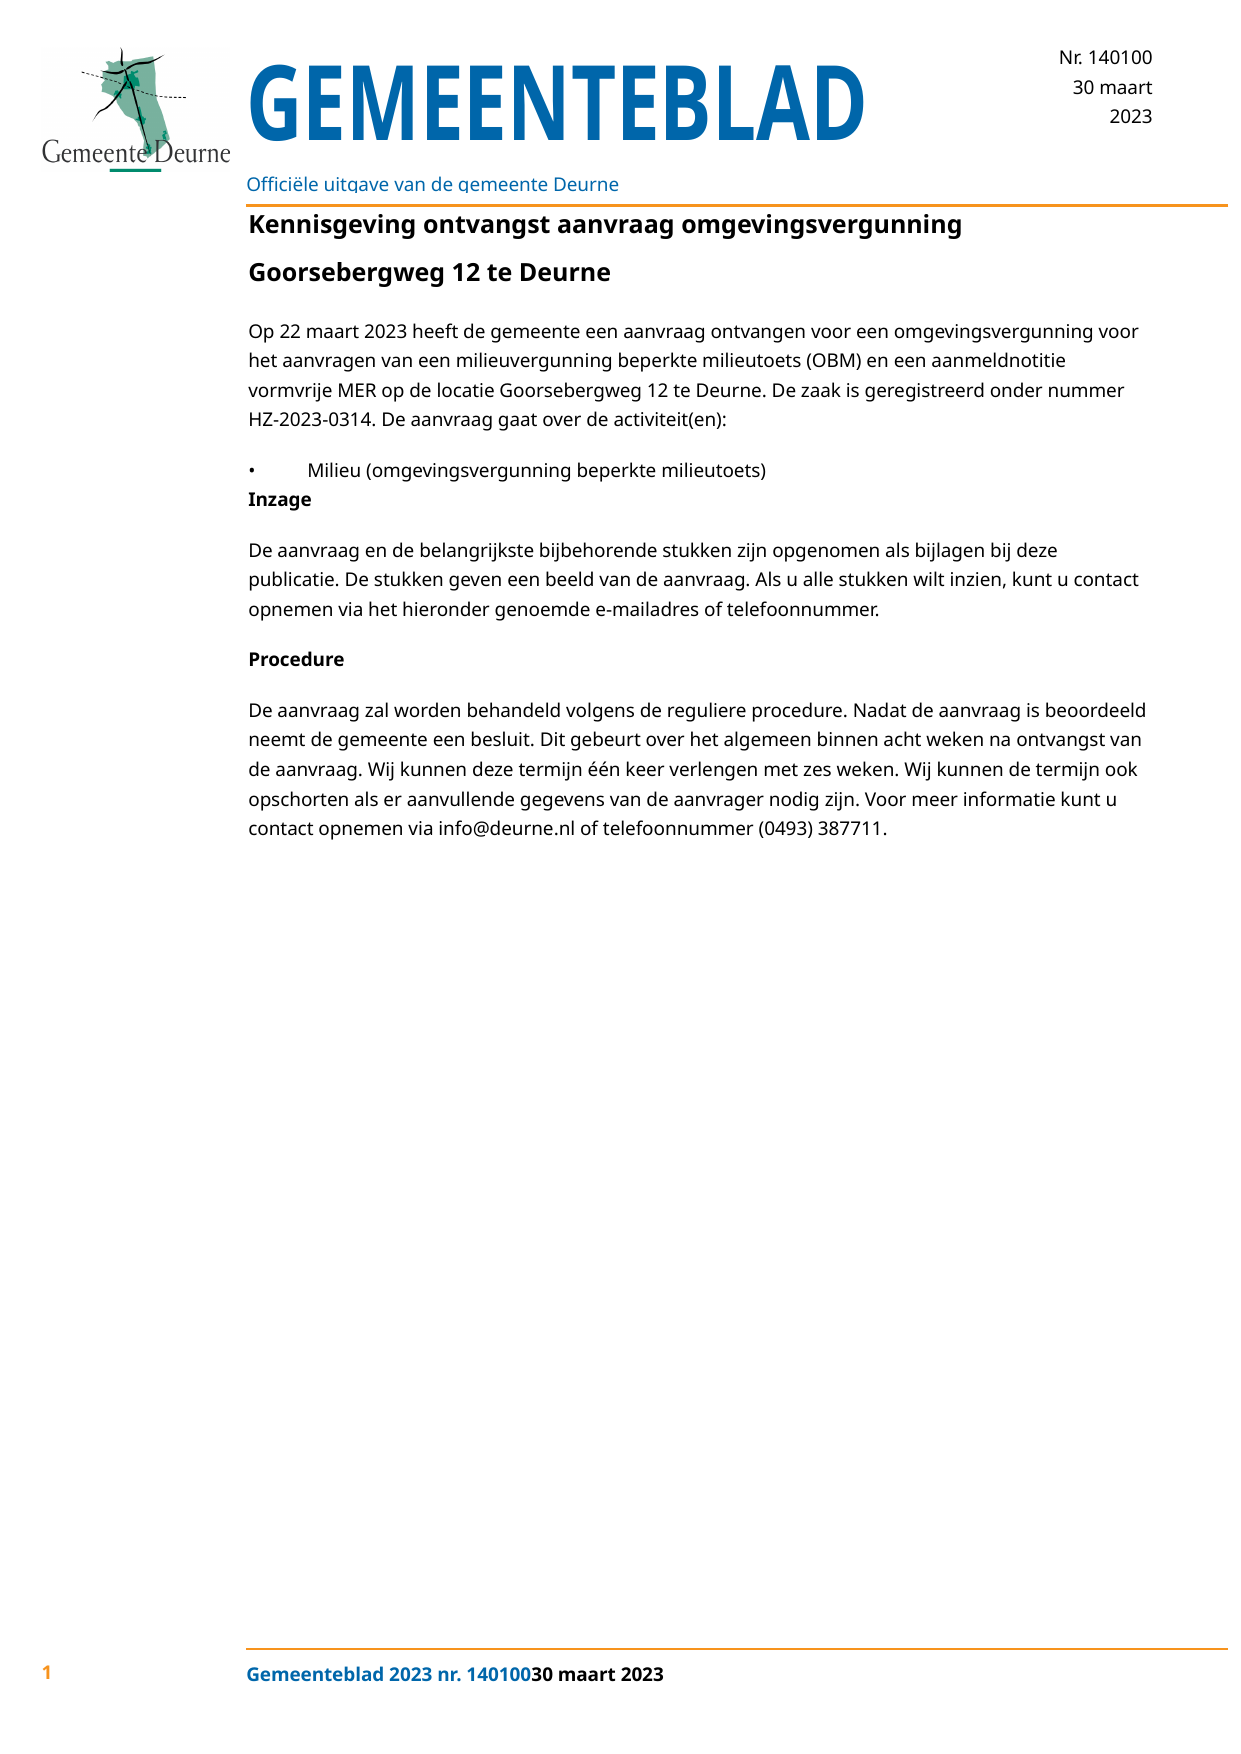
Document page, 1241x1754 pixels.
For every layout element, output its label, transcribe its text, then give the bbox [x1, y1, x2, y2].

text Op 22 maart 2023 heeft de gemeente een aanvraag ontvangen voor een omgevingsvergunning voor het aanvragen van een milieuvergunning beperkte milieutoets (OBM) en een aanmeldnotitie vormvrije MER op de locatie Goorsebergweg 12 te Deurne. De zaak is geregistreerd onder nummer HZ-2023-0314. De aanvraag gaat over de activiteit(en): [248, 318, 1152, 432]
text De aanvraag zal worden behandeld volgens de reguliere procedure. Nadat de aanvraag is beoordeeld neemt de gemeente een besluit. Dit gebeurt over het algemeen binnen acht weken na ontvangst van de aanvraag. Wij kunnen deze termijn één keer verlengen met zes weken. Wij kunnen de termijn ook opschorten als er aanvullende gegevens van de aanvrager nodig zijn. Voor meer informatie kunt u contact opnemen via info@deurne.nl of telefoonnummer (0493) 387711. [248, 697, 1152, 841]
picture [41, 47, 231, 172]
list Milieu (omgevingsvergunning beperkte milieutoets) [248, 457, 1152, 483]
text Inzage [248, 487, 1152, 512]
text Kennisgeving ontvangst aanvraag omgevingsvergunning Goorsebergweg 12 te Deurne [248, 207, 1152, 288]
text Procedure [248, 647, 1152, 672]
text De aanvraag en de belangrijkste bijbehorende stukken zijn opgenomen als bijlagen bij deze publicatie. De stukken geven een beeld van de aanvraag. Als u alle stukken wilt inzien, kunt u contact opnemen via het hieronder genoemde e-mailadres of telefoonnummer. [248, 537, 1152, 622]
